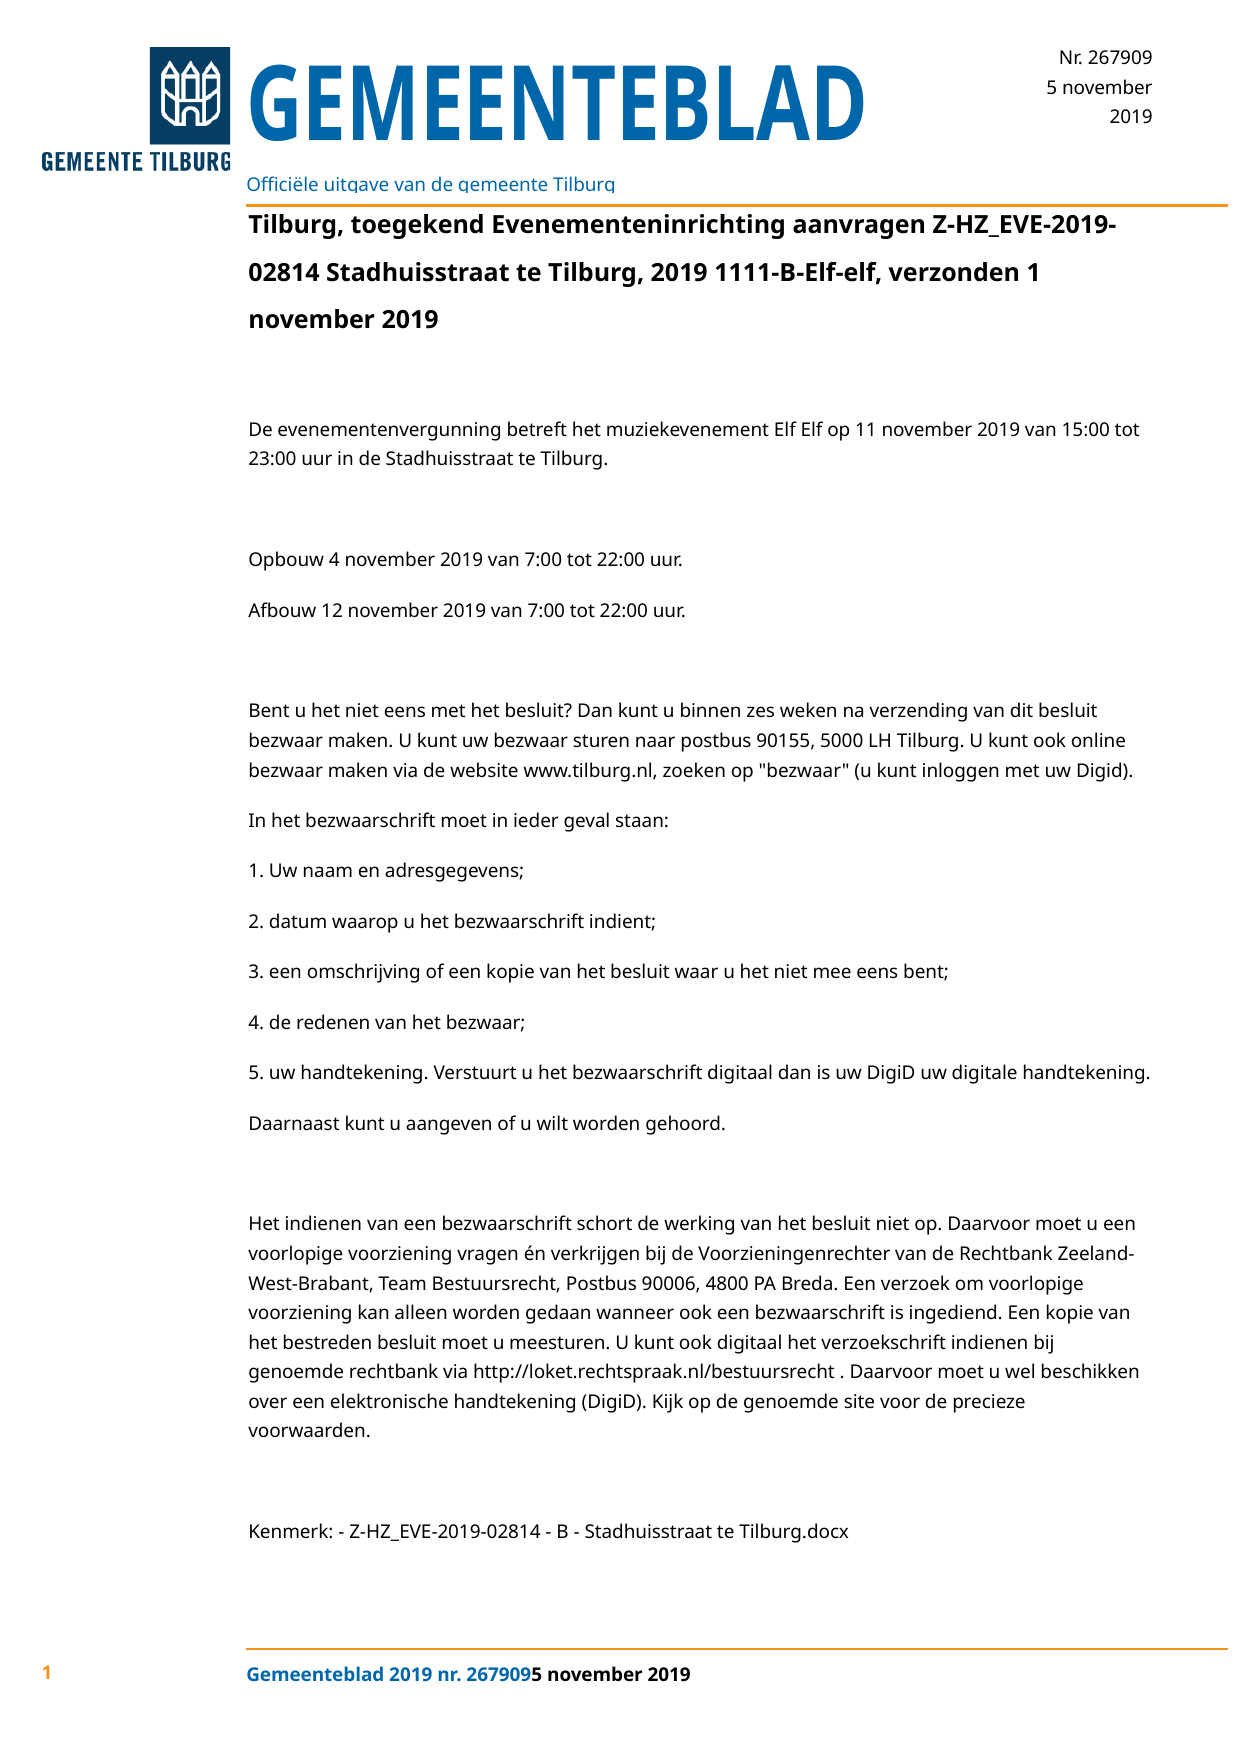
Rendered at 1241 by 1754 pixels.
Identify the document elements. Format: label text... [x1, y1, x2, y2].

text Kenmerk: - Z-HZ_EVE-2019-02814 - B - Stadhuisstraat te Tilburg.docx [248, 1518, 1152, 1544]
text Daarnaast kunt u aangeven of u wilt worden gehoord. [248, 1110, 1152, 1135]
text 4. de redenen van het bezwaar; [248, 1009, 1152, 1034]
text Opbouw 4 november 2019 van 7:00 tot 22:00 uur. [248, 546, 1152, 572]
text In het bezwaarschrift moet in ieder geval staan: [248, 807, 1152, 833]
text 5. uw handtekening. Verstuurt u het bezwaarschrift digitaal dan is uw DigiD uw digitale handtekening. [248, 1059, 1152, 1085]
text Tilburg, toegekend Evenementeninrichting aanvragen Z-HZ_EVE-2019-02814 Stadhuisstraat te Tilburg, 2019 1111-B-Elf-elf, verzonden 1 november 2019 [248, 207, 1152, 336]
text 2. datum waarop u het bezwaarschrift indient; [248, 908, 1152, 934]
text 3. een omschrijving of een kopie van het besluit waar u het niet mee eens bent; [248, 958, 1152, 984]
text 1. Uw naam en adresgegevens; [248, 858, 1152, 883]
picture [41, 47, 231, 172]
text De evenementenvergunning betreft het muziekevenement Elf Elf op 11 november 2019 van 15:00 tot 23:00 uur in de Stadhuisstraat te Tilburg. [248, 416, 1152, 471]
text Het indienen van een bezwaarschrift schort de werking van het besluit niet op. Daarvoor moet u een voorlopige voorziening vragen én verkrijgen bij de Voorzieningenrechter van de Rechtbank Zeeland-West-Brabant, Team Bestuursrecht, Postbus 90006, 4800 PA Breda. Een verzoek om voorlopige voorziening kan alleen worden gedaan wanneer ook een bezwaarschrift is ingediend. Een kopie van het bestreden besluit moet u meesturen. U kunt ook digitaal het verzoekschrift indienen bij genoemde rechtbank via http://loket.rechtspraak.nl/bestuursrecht . Daarvoor moet u wel beschikken over een elektronische handtekening (DigiD). Kijk op de genoemde site voor de precieze voorwaarden. [248, 1211, 1152, 1443]
text Bent u het niet eens met het besluit? Dan kunt u binnen zes weken na verzending van dit besluit bezwaar maken. U kunt uw bezwaar sturen naar postbus 90155, 5000 LH Tilburg. U kunt ook online bezwaar maken via de website www.tilburg.nl, zoeken op "bezwaar" (u kunt inloggen met uw Digid). [248, 698, 1152, 782]
text Afbouw 12 november 2019 van 7:00 tot 22:00 uur. [248, 597, 1152, 622]
